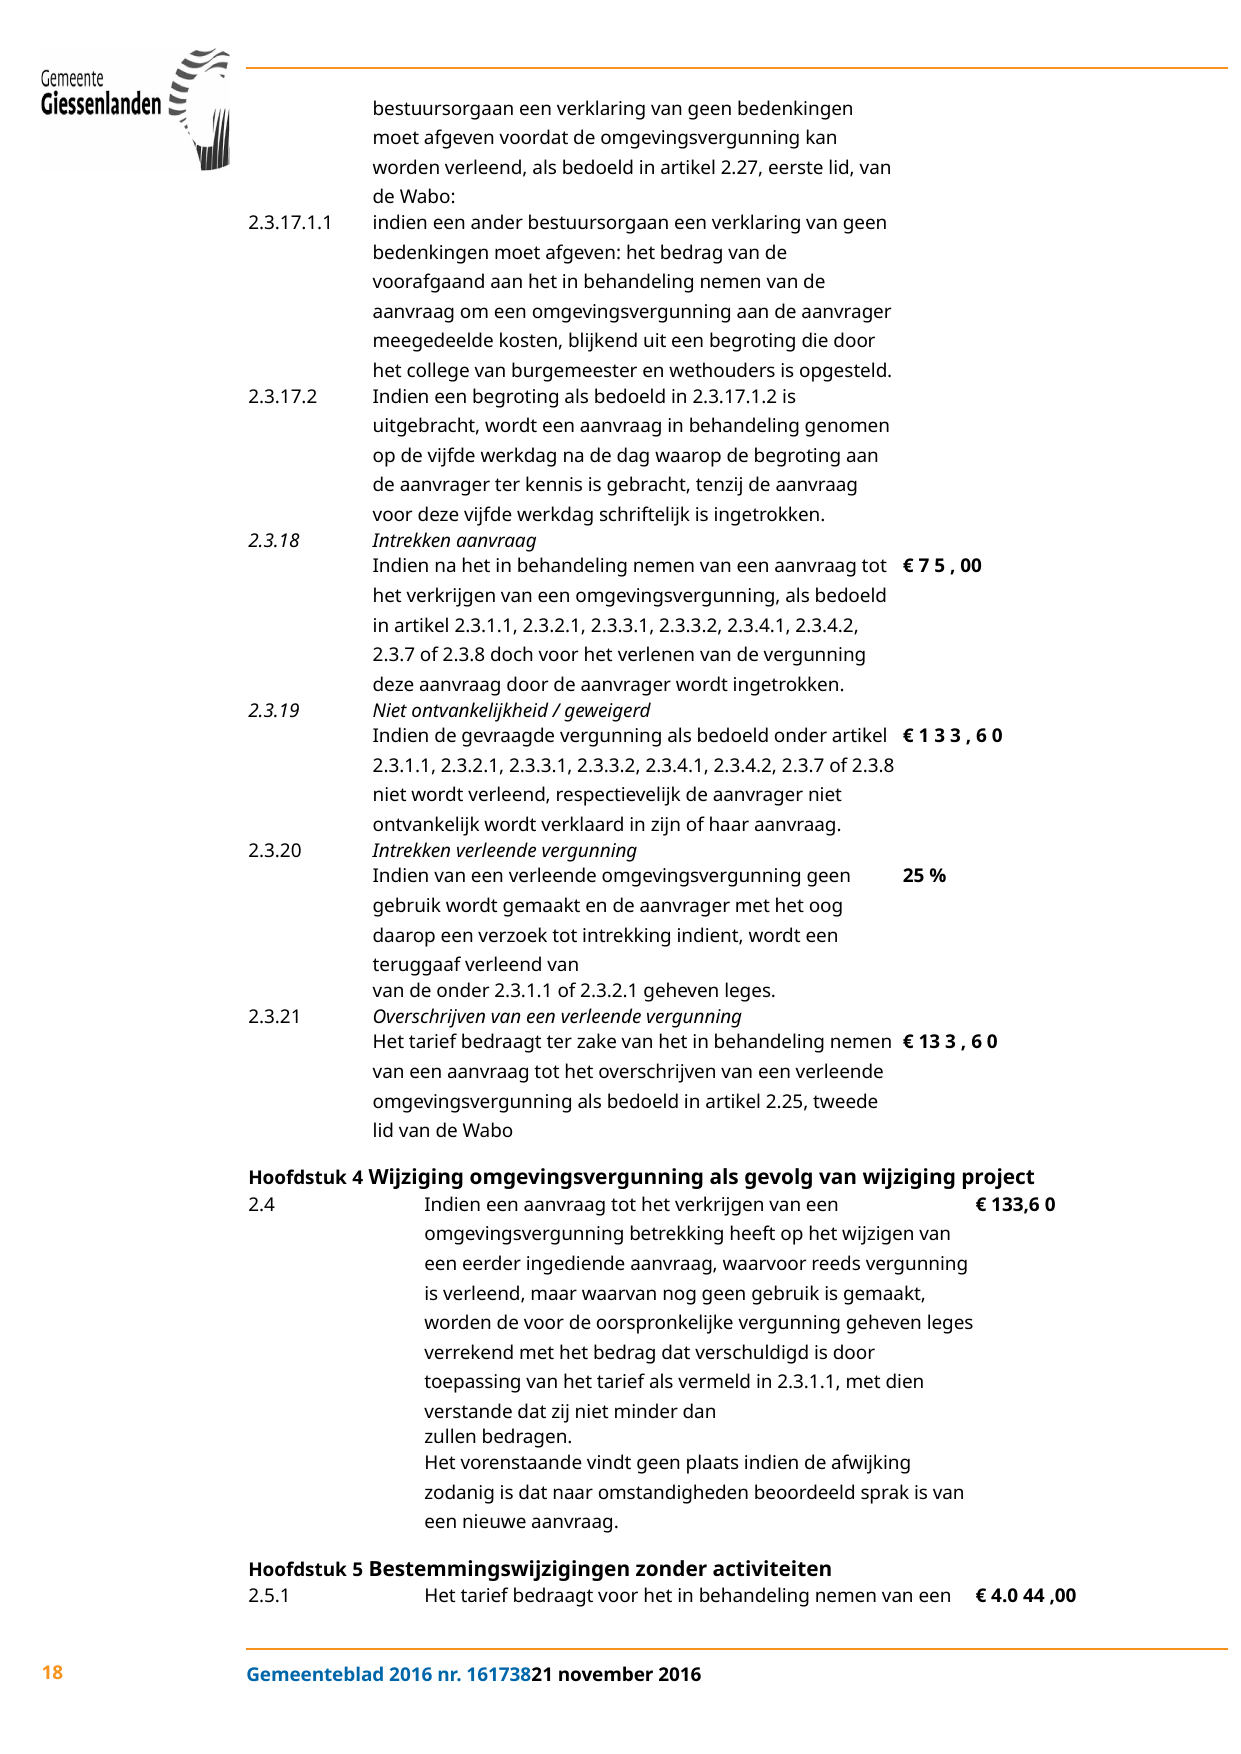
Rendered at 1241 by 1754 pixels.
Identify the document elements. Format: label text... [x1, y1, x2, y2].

table_header 2.4 [248, 1191, 424, 1424]
table_cell [248, 553, 372, 697]
table_cell [903, 977, 1152, 1003]
table_cell [903, 209, 1152, 383]
text Hoofdstuk 4 Wijziging omgevingsvergunning als gevolg van wijziging project [248, 1162, 1152, 1191]
table_cell van de onder 2.3.1.1 of 2.3.2.1 geheven leges. [373, 977, 903, 1003]
table_cell [903, 383, 1152, 527]
table_cell [903, 697, 1152, 722]
table_cell € 1 3 3 , 6 0 [903, 723, 1152, 837]
table_cell 2.3.18 [248, 527, 372, 553]
table_cell Het tarief bedraagt ter zake van het in behandeling nemen van een aanvraag tot het overschrijven van een verleende omgevingsvergunning als bedoeld in artikel 2.25, tweede lid van de Wabo [373, 1029, 903, 1143]
table_header 2.5.1 [248, 1582, 424, 1608]
table_header € 4.0 44 ,00 [975, 1582, 1152, 1608]
table_cell 25 % [903, 863, 1152, 977]
table_cell Indien van een verleende omgevingsvergunning geen gebruik wordt gemaakt en de aanvrager met het oog daarop een verzoek tot intrekking indient, wordt een teruggaaf verleend van [373, 863, 903, 977]
table_cell € 7 5 , 00 [903, 553, 1152, 697]
table_cell [248, 1450, 424, 1534]
table_cell Intrekken aanvraag [373, 527, 903, 553]
table_cell indien een ander bestuursorgaan een verklaring van geen bedenkingen moet afgeven: het bedrag van de voorafgaand aan het in behandeling nemen van de aanvraag om een omgevingsvergunning aan de aanvrager meegedeelde kosten, blijkend uit een begroting die door het college van burgemeester en wethouders is opgesteld. [373, 209, 903, 383]
table_cell Indien een begroting als bedoeld in 2.3.17.1.2 is uitgebracht, wordt een aanvraag in behandeling genomen op de vijfde werkdag na de dag waarop de begroting aan de aanvrager ter kennis is gebracht, tenzij de aanvraag voor deze vijfde werkdag schriftelijk is ingetrokken. [373, 383, 903, 527]
table_cell [248, 863, 372, 977]
table_cell [975, 1450, 1152, 1534]
table_cell bestuursorgaan een verklaring van geen bedenkingen moet afgeven voordat de omgevingsvergunning kan worden verleend, als bedoeld in artikel 2.27, eerste lid, van de Wabo: [373, 95, 903, 209]
table_cell Indien de gevraagde vergunning als bedoeld onder artikel 2.3.1.1, 2.3.2.1, 2.3.3.1, 2.3.3.2, 2.3.4.1, 2.3.4.2, 2.3.7 of 2.3.8 niet wordt verleend, respectievelijk de aanvrager niet ontvankelijk wordt verklaard in zijn of haar aanvraag. [373, 723, 903, 837]
table_header Het tarief bedraagt voor het in behandeling nemen van een [424, 1582, 975, 1608]
table_cell 2.3.20 [248, 837, 372, 863]
table_header Indien een aanvraag tot het verkrijgen van een omgevingsvergunning betrekking heeft op het wijzigen van een eerder ingediende aanvraag, waarvoor reeds vergunning is verleend, maar waarvan nog geen gebruik is gemaakt, worden de voor de oorspronkelijke vergunning geheven leges verrekend met het bedrag dat verschuldigd is door toepassing van het tarief als vermeld in 2.3.1.1, met dien verstande dat zij niet minder dan [424, 1191, 975, 1424]
table_cell [248, 95, 372, 209]
table_header € 133,6 0 [975, 1191, 1152, 1424]
table_cell Het vorenstaande vindt geen plaats indien de afwijking zodanig is dat naar omstandigheden beoordeeld sprak is van een nieuwe aanvraag. [424, 1450, 975, 1534]
table_cell Indien na het in behandeling nemen van een aanvraag tot het verkrijgen van een omgevingsvergunning, als bedoeld in artikel 2.3.1.1, 2.3.2.1, 2.3.3.1, 2.3.3.2, 2.3.4.1, 2.3.4.2, 2.3.7 of 2.3.8 doch voor het verlenen van de vergunning deze aanvraag door de aanvrager wordt ingetrokken. [373, 553, 903, 697]
table_cell € 13 3 , 6 0 [903, 1029, 1152, 1143]
table_cell Intrekken verleende vergunning [373, 837, 903, 863]
table_cell zullen bedragen. [424, 1424, 975, 1449]
table_cell 2.3.19 [248, 697, 372, 722]
table_cell Overschrijven van een verleende vergunning [373, 1003, 903, 1029]
table_cell [248, 1424, 424, 1449]
table_cell [248, 977, 372, 1003]
table_cell Niet ontvankelijkheid / geweigerd [373, 697, 903, 722]
table_cell 2.3.21 [248, 1003, 372, 1029]
table_cell [975, 1424, 1152, 1449]
text Hoofdstuk 5 Bestemmingswijzigingen zonder activiteiten [248, 1554, 1152, 1582]
table_cell 2.3.17.2 [248, 383, 372, 527]
table_cell [903, 95, 1152, 209]
table_cell [248, 723, 372, 837]
table_cell [903, 837, 1152, 863]
table_cell 2.3.17.1.1 [248, 209, 372, 383]
table_cell [248, 1029, 372, 1143]
table_cell [903, 1003, 1152, 1029]
table_cell [903, 527, 1027, 553]
picture [41, 47, 231, 172]
